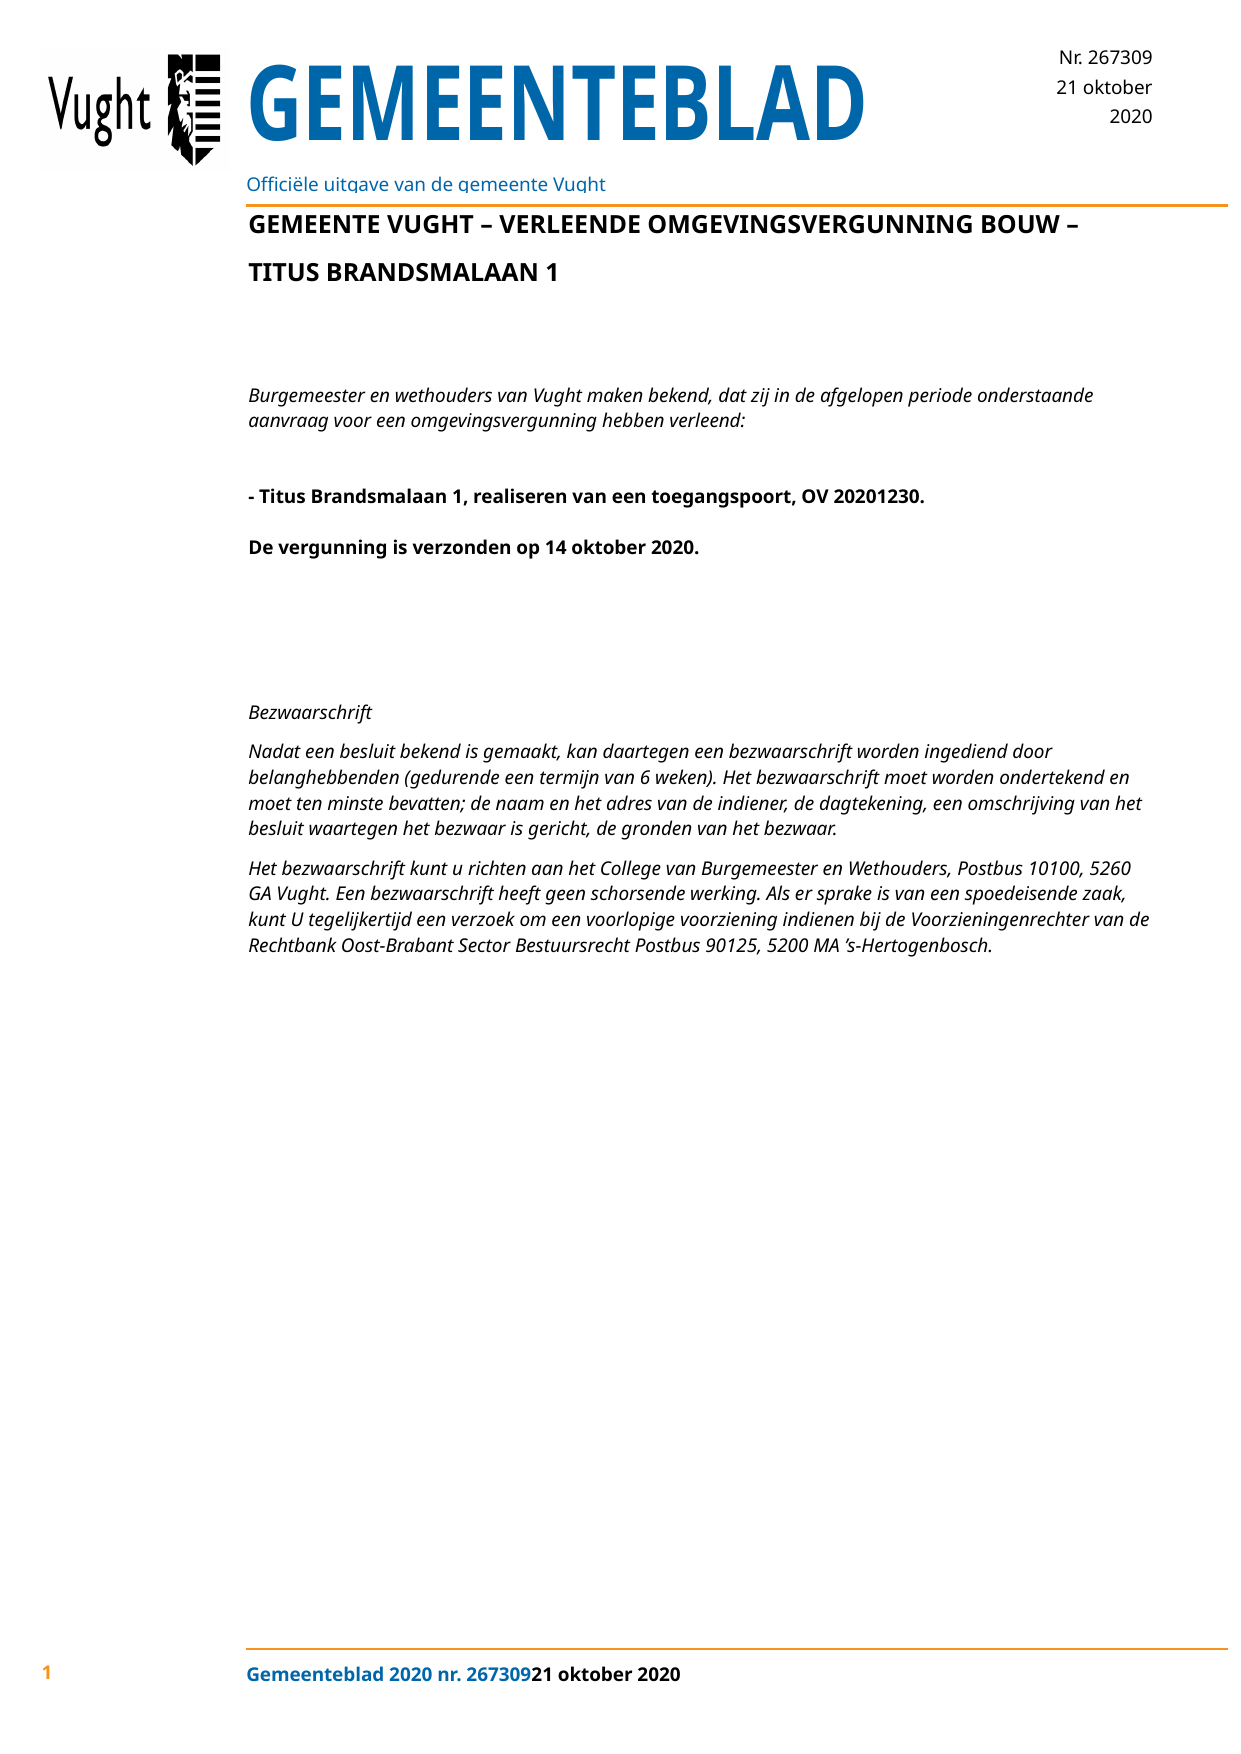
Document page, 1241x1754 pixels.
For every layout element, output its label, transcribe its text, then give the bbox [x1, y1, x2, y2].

text Bezwaarschrift [248, 699, 1152, 725]
text - Titus Brandsmalaan 1, realiseren van een toegangspoort, OV 20201230. [248, 484, 1152, 509]
text Nadat een besluit bekend is gemaakt, kan daartegen een bezwaarschrift worden ingediend door belanghebbenden (gedurende een termijn van 6 weken). Het bezwaarschrift moet worden ondertekend en moet ten minste bevatten; de naam en het adres van de indiener, de dagtekening, een omschrijving van het besluit waartegen het bezwaar is gericht, de gronden van het bezwaar. [248, 738, 1152, 841]
text Het bezwaarschrift kunt u richten aan het College van Burgemeester en Wethouders, Postbus 10100, 5260 GA Vught. Een bezwaarschrift heeft geen schorsende werking. Als er sprake is van een spoedeisende zaak, kunt U tegelijkertijd een verzoek om een voorlopige voorziening indienen bij de Voorzieningenrechter van de Rechtbank Oost-Brabant Sector Bestuursrecht Postbus 90125, 5200 MA ’s-Hertogenbosch. [248, 855, 1152, 958]
text GEMEENTE VUGHT – VERLEENDE OMGEVINGSVERGUNNING BOUW – TITUS BRANDSMALAAN 1 [248, 207, 1152, 288]
text De vergunning is verzonden op 14 oktober 2020. [248, 534, 1152, 560]
text Burgemeester en wethouders van Vught maken bekend, dat zij in de afgelopen periode onderstaande aanvraag voor een omgevingsvergunning hebben verleend: [248, 382, 1152, 433]
picture [41, 47, 231, 172]
